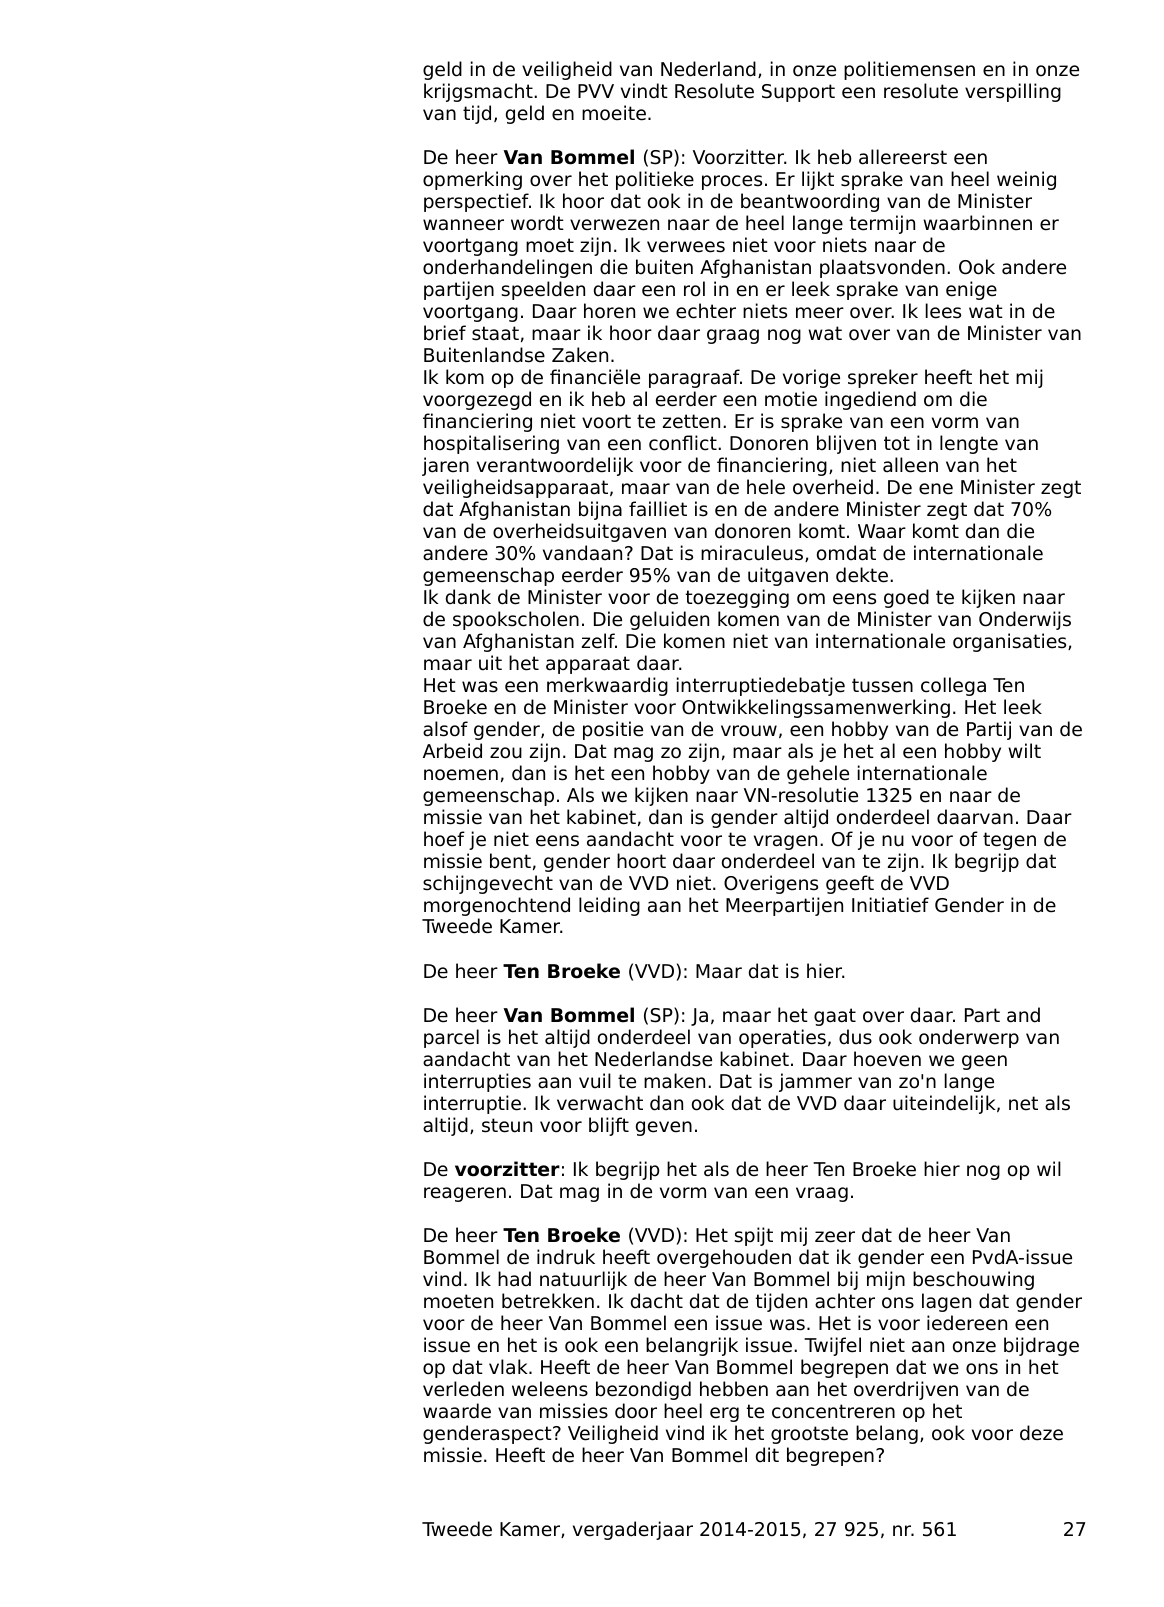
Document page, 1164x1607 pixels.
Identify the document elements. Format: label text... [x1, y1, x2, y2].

text Het was een merkwaardig interruptiedebatje tussen collega Ten Broeke en de Minister voor Ontwikkelingssamenwerking. Het leek alsof gender, de positie van de vrouw, een hobby van de Partij van de Arbeid zou zijn. Dat mag zo zijn, maar als je het al een hobby wilt noemen, dan is het een hobby van de gehele internationale gemeenschap. Als we kijken naar VN-resolutie 1325 en naar de missie van het kabinet, dan is gender altijd onderdeel daarvan. Daar hoef je niet eens aandacht voor te vragen. Of je nu voor of tegen de missie bent, gender hoort daar onderdeel van te zijn. Ik begrijp dat schijngevecht van de VVD niet. Overigens geeft de VVD morgenochtend leiding aan het Meerpartijen Initiatief Gender in de Tweede Kamer. [422, 675, 1087, 938]
text De heer Ten Broeke (VVD): Het spijt mij zeer dat de heer Van Bommel de indruk heeft overgehouden dat ik gender een PvdA-issue vind. Ik had natuurlijk de heer Van Bommel bij mijn beschouwing moeten betrekken. Ik dacht dat de tijden achter ons lagen dat gender voor de heer Van Bommel een issue was. Het is voor iedereen een issue en het is ook een belangrijk issue. Twijfel niet aan onze bijdrage op dat vlak. Heeft de heer Van Bommel begrepen dat we ons in het verleden weleens bezondigd hebben aan het overdrijven van de waarde van missies door heel erg te concentreren op het genderaspect? Veiligheid vind ik het grootste belang, ook voor deze missie. Heeft de heer Van Bommel dit begrepen? [422, 1225, 1087, 1467]
text De heer Van Bommel (SP): Ja, maar het gaat over daar. Part and parcel is het altijd onderdeel van operaties, dus ook onderwerp van aandacht van het Nederlandse kabinet. Daar hoeven we geen interrupties aan vuil te maken. Dat is jammer van zo'n lange interruptie. Ik verwacht dan ook dat de VVD daar uiteindelijk, net als altijd, steun voor blijft geven. [422, 1005, 1087, 1137]
text Ik dank de Minister voor de toezegging om eens goed te kijken naar de spookscholen. Die geluiden komen van de Minister van Onderwijs van Afghanistan zelf. Die komen niet van internationale organisaties, maar uit het apparaat daar. [422, 587, 1087, 675]
text De heer Ten Broeke (VVD): Maar dat is hier. [422, 961, 1087, 983]
text De heer Van Bommel (SP): Voorzitter. Ik heb allereerst een opmerking over het politieke proces. Er lijkt sprake van heel weinig perspectief. Ik hoor dat ook in de beantwoording van de Minister wanneer wordt verwezen naar de heel lange termijn waarbinnen er voortgang moet zijn. Ik verwees niet voor niets naar de onderhandelingen die buiten Afghanistan plaatsvonden. Ook andere partijen speelden daar een rol in en er leek sprake van enige voortgang. Daar horen we echter niets meer over. Ik lees wat in de brief staat, maar ik hoor daar graag nog wat over van de Minister van Buitenlandse Zaken. [422, 147, 1087, 367]
text De voorzitter: Ik begrijp het als de heer Ten Broeke hier nog op wil reageren. Dat mag in de vorm van een vraag. [422, 1159, 1087, 1203]
text geld in de veiligheid van Nederland, in onze politiemensen en in onze krijgsmacht. De PVV vindt Resolute Support een resolute verspilling van tijd, geld en moeite. [422, 59, 1087, 125]
text Ik kom op de financiële paragraaf. De vorige spreker heeft het mij voorgezegd en ik heb al eerder een motie ingediend om die financiering niet voort te zetten. Er is sprake van een vorm van hospitalisering van een conflict. Donoren blijven tot in lengte van jaren verantwoordelijk voor de financiering, niet alleen van het veiligheidsapparaat, maar van de hele overheid. De ene Minister zegt dat Afghanistan bijna failliet is en de andere Minister zegt dat 70% van de overheidsuitgaven van donoren komt. Waar komt dan die andere 30% vandaan? Dat is miraculeus, omdat de internationale gemeenschap eerder 95% van de uitgaven dekte. [422, 367, 1087, 587]
